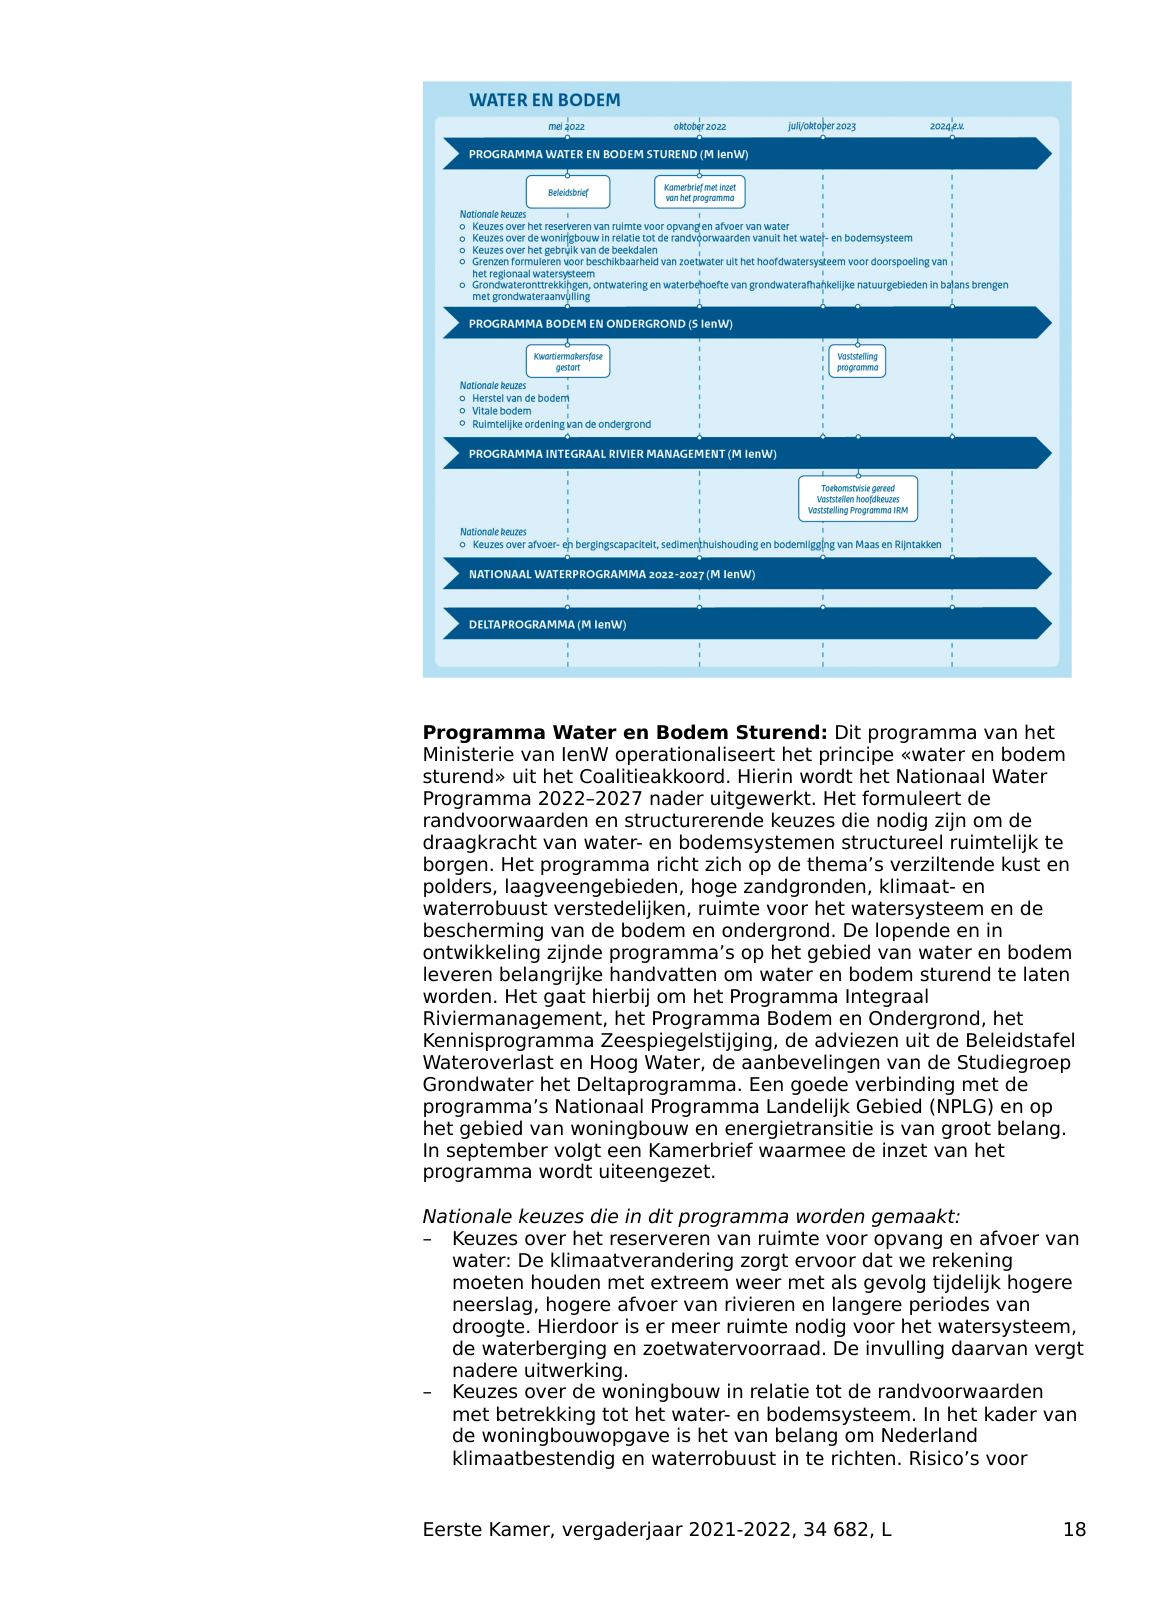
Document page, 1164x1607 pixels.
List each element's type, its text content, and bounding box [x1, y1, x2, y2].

picture [422, 81, 1072, 678]
text – Keuzes over het reserveren van ruimte voor opvang en afvoer van water: De klimaatverandering zorgt ervoor dat we rekening moeten houden met extreem weer met als gevolg tijdelijk hogere neerslag, hogere afvoer van rivieren en langere periodes van droogte. Hierdoor is er meer ruimte nodig voor het watersysteem, de waterberging en zoetwatervoorraad. De invulling daarvan vergt nadere uitwerking. [422, 1228, 1087, 1381]
subtitle Nationale keuzes die in dit programma worden gemaakt: [422, 1206, 1087, 1228]
text – Keuzes over de woningbouw in relatie tot de randvoorwaarden met betrekking tot het water- en bodemsysteem. In het kader van de woningbouwopgave is het van belang om Nederland klimaatbestendig en waterrobuust in te richten. Risico’s voor [422, 1381, 1087, 1469]
text Programma Water en Bodem Sturend: Dit programma van het Ministerie van IenW operationaliseert het principe «water en bodem sturend» uit het Coalitieakkoord. Hierin wordt het Nationaal Water Programma 2022–2027 nader uitgewerkt. Het formuleert de randvoorwaarden en structurerende keuzes die nodig zijn om de draagkracht van water- en bodemsystemen structureel ruimtelijk te borgen. Het programma richt zich op de thema’s verziltende kust en polders, laagveengebieden, hoge zandgronden, klimaat- en waterrobuust verstedelijken, ruimte voor het watersysteem en de bescherming van de bodem en ondergrond. De lopende en in ontwikkeling zijnde programma’s op het gebied van water en bodem leveren belangrijke handvatten om water en bodem sturend te laten worden. Het gaat hierbij om het Programma Integraal Riviermanagement, het Programma Bodem en Ondergrond, het Kennisprogramma Zeespiegelstijging, de adviezen uit de Beleidstafel Wateroverlast en Hoog Water, de aanbevelingen van de Studiegroep Grondwater het Deltaprogramma. Een goede verbinding met de programma’s Nationaal Programma Landelijk Gebied (NPLG) en op het gebied van woningbouw en energietransitie is van groot belang. In september volgt een Kamerbrief waarmee de inzet van het programma wordt uiteengezet. [422, 722, 1087, 1183]
